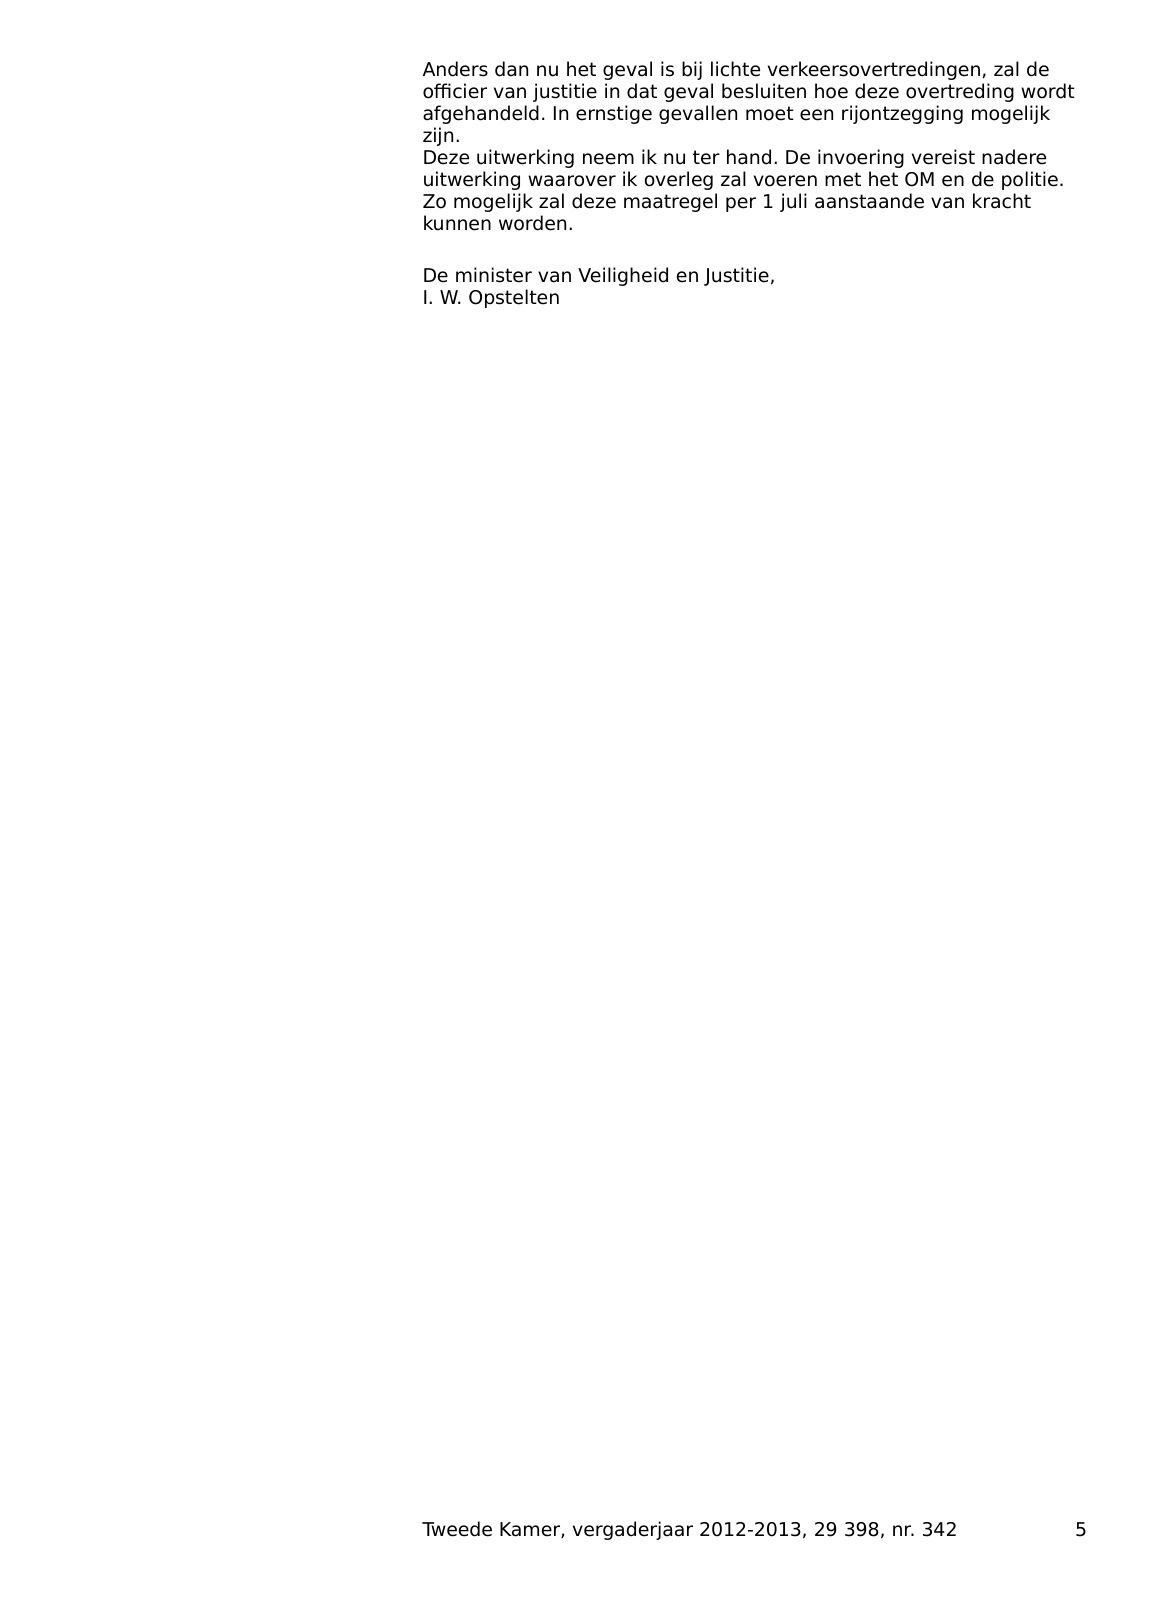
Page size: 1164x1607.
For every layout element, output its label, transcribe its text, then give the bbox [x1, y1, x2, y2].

text Deze uitwerking neem ik nu ter hand. De invoering vereist nadere uitwerking waarover ik overleg zal voeren met het OM en de politie. Zo mogelijk zal deze maatregel per 1 juli aanstaande van kracht kunnen worden. [422, 147, 1087, 235]
text Anders dan nu het geval is bij lichte verkeersovertredingen, zal de officier van justitie in dat geval besluiten hoe deze overtreding wordt afgehandeld. In ernstige gevallen moet een rijontzegging mogelijk zijn. [422, 59, 1087, 147]
text De minister van Veiligheid en Justitie, I. W. Opstelten [422, 265, 1087, 309]
